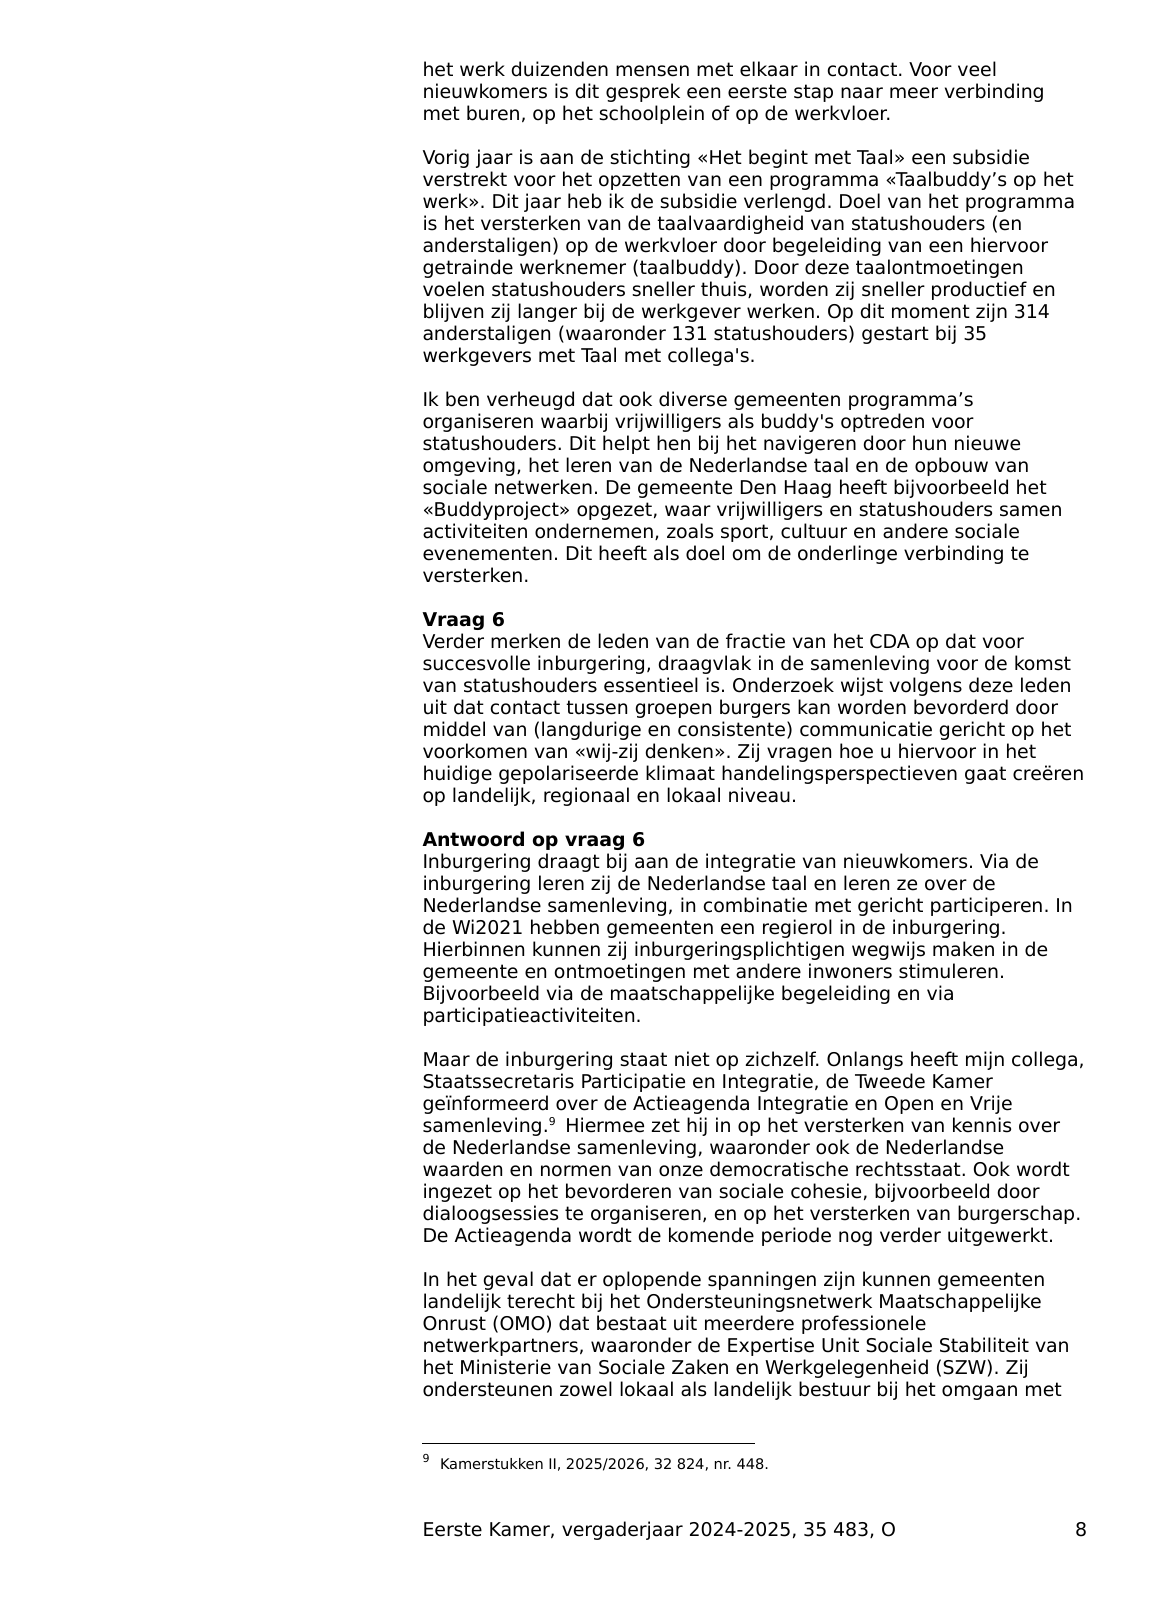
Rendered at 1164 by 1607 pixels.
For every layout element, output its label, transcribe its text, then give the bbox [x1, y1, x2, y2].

text Verder merken de leden van de fractie van het CDA op dat voor succesvolle inburgering, draagvlak in de samenleving voor de komst van statushouders essentieel is. Onderzoek wijst volgens deze leden uit dat contact tussen groepen burgers kan worden bevorderd door middel van (langdurige en consistente) communicatie gericht op het voorkomen van «wij-zij denken». Zij vragen hoe u hiervoor in het huidige gepolariseerde klimaat handelingsperspectieven gaat creëren op landelijk, regionaal en lokaal niveau. [422, 631, 1087, 807]
text Ik ben verheugd dat ook diverse gemeenten programma’s organiseren waarbij vrijwilligers als buddy's optreden voor statushouders. Dit helpt hen bij het navigeren door hun nieuwe omgeving, het leren van de Nederlandse taal en de opbouw van sociale netwerken. De gemeente Den Haag heeft bijvoorbeeld het «Buddyproject» opgezet, waar vrijwilligers en statushouders samen activiteiten ondernemen, zoals sport, cultuur en andere sociale evenementen. Dit heeft als doel om de onderlinge verbinding te versterken. [422, 389, 1087, 587]
text Kamerstukken II, 2025/2026, 32 824, nr. 448. [422, 1452, 1087, 1474]
text Vorig jaar is aan de stichting «Het begint met Taal» een subsidie verstrekt voor het opzetten van een programma «Taalbuddy’s op het werk». Dit jaar heb ik de subsidie verlengd. Doel van het programma is het versterken van de taalvaardigheid van statushouders (en anderstaligen) op de werkvloer door begeleiding van een hiervoor getrainde werknemer (taalbuddy). Door deze taalontmoetingen voelen statushouders sneller thuis, worden zij sneller productief en blijven zij langer bij de werkgever werken. Op dit moment zijn 314 anderstaligen (waaronder 131 statushouders) gestart bij 35 werkgevers met Taal met collega's. [422, 147, 1087, 367]
text Maar de inburgering staat niet op zichzelf. Onlangs heeft mijn collega, Staatssecretaris Participatie en Integratie, de Tweede Kamer geïnformeerd over de Actieagenda Integratie en Open en Vrije samenleving. Hiermee zet hij in op het versterken van kennis over de Nederlandse samenleving, waaronder ook de Nederlandse waarden en normen van onze democratische rechtsstaat. Ook wordt ingezet op het bevorderen van sociale cohesie, bijvoorbeeld door dialoogsessies te organiseren, en op het versterken van burgerschap. De Actieagenda wordt de komende periode nog verder uitgewerkt. [422, 1049, 1087, 1247]
text Antwoord op vraag 6 [422, 829, 1087, 851]
text Inburgering draagt bij aan de integratie van nieuwkomers. Via de inburgering leren zij de Nederlandse taal en leren ze over de Nederlandse samenleving, in combinatie met gericht participeren. In de Wi2021 hebben gemeenten een regierol in de inburgering. Hierbinnen kunnen zij inburgeringsplichtigen wegwijs maken in de gemeente en ontmoetingen met andere inwoners stimuleren. Bijvoorbeeld via de maatschappelijke begeleiding en via participatieactiviteiten. [422, 851, 1087, 1027]
text Vraag 6 [422, 609, 1087, 631]
text het werk duizenden mensen met elkaar in contact. Voor veel nieuwkomers is dit gesprek een eerste stap naar meer verbinding met buren, op het schoolplein of op de werkvloer. [422, 59, 1087, 125]
text In het geval dat er oplopende spanningen zijn kunnen gemeenten landelijk terecht bij het Ondersteuningsnetwerk Maatschappelijke Onrust (OMO) dat bestaat uit meerdere professionele netwerkpartners, waaronder de Expertise Unit Sociale Stabiliteit van het Ministerie van Sociale Zaken en Werkgelegenheid (SZW). Zij ondersteunen zowel lokaal als landelijk bestuur bij het omgaan met [422, 1269, 1087, 1401]
